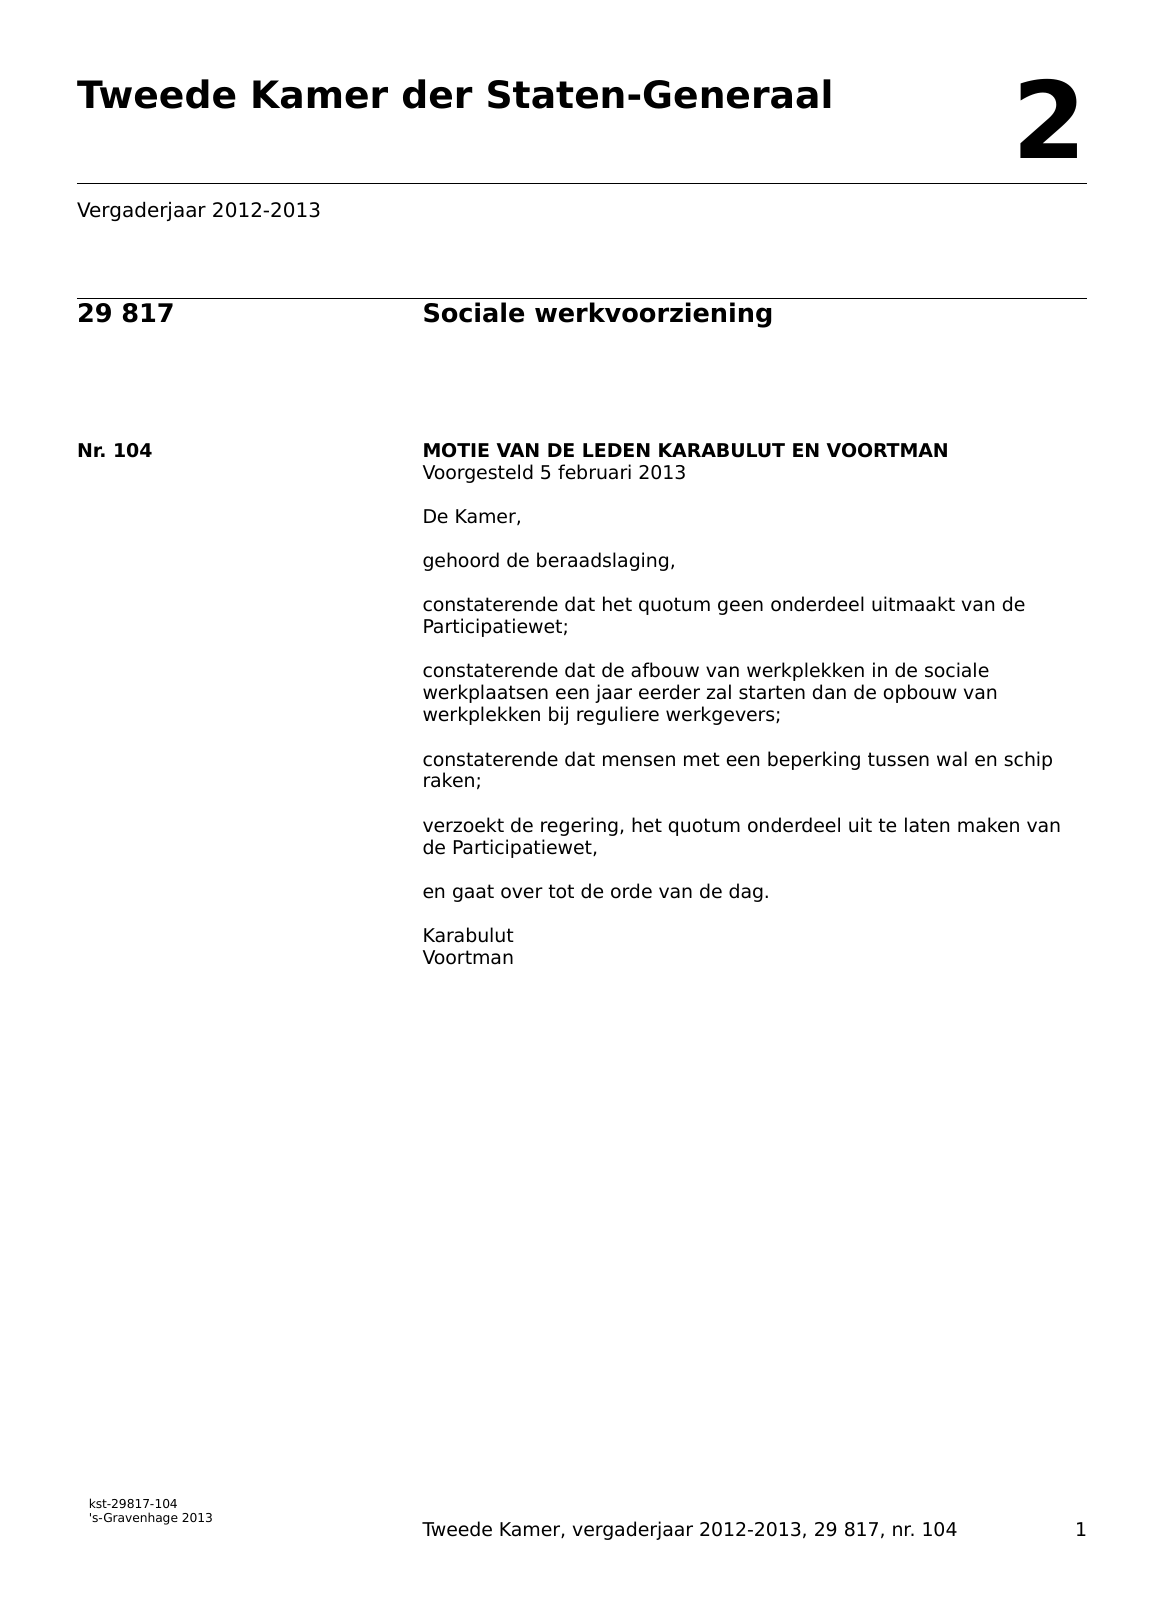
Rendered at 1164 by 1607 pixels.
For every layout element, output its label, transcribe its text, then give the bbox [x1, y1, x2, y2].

text en gaat over tot de orde van de dag. [422, 881, 1087, 903]
subtitle 29 817 Sociale werkvoorziening [77, 299, 1087, 329]
text gehoord de beraadslaging, [422, 550, 1087, 572]
text constaterende dat mensen met een beperking tussen wal en schip raken; [422, 748, 1087, 792]
text constaterende dat de afbouw van werkplekken in de sociale werkplaatsen een jaar eerder zal starten dan de opbouw van werkplekken bij reguliere werkgevers; [422, 660, 1087, 726]
table_header 2 [886, 59, 1087, 183]
text Voortman [422, 947, 1087, 969]
text kst-29817-104 [88, 1497, 323, 1511]
table_cell Vergaderjaar 2012-2013 [77, 184, 1087, 298]
text Voorgesteld 5 februari 2013 [422, 462, 1087, 484]
text constaterende dat het quotum geen onderdeel uitmaakt van de Participatiewet; [422, 594, 1087, 638]
text De Kamer, [422, 506, 1087, 528]
text verzoekt de regering, het quotum onderdeel uit te laten maken van de Participatiewet, [422, 814, 1087, 858]
text Karabulut [422, 925, 1087, 947]
table_header Tweede Kamer der Staten-Generaal [77, 59, 886, 183]
text 's-Gravenhage 2013 [88, 1511, 323, 1525]
subtitle Nr. 104 MOTIE VAN DE LEDEN KARABULUT EN VOORTMAN [77, 440, 1087, 462]
